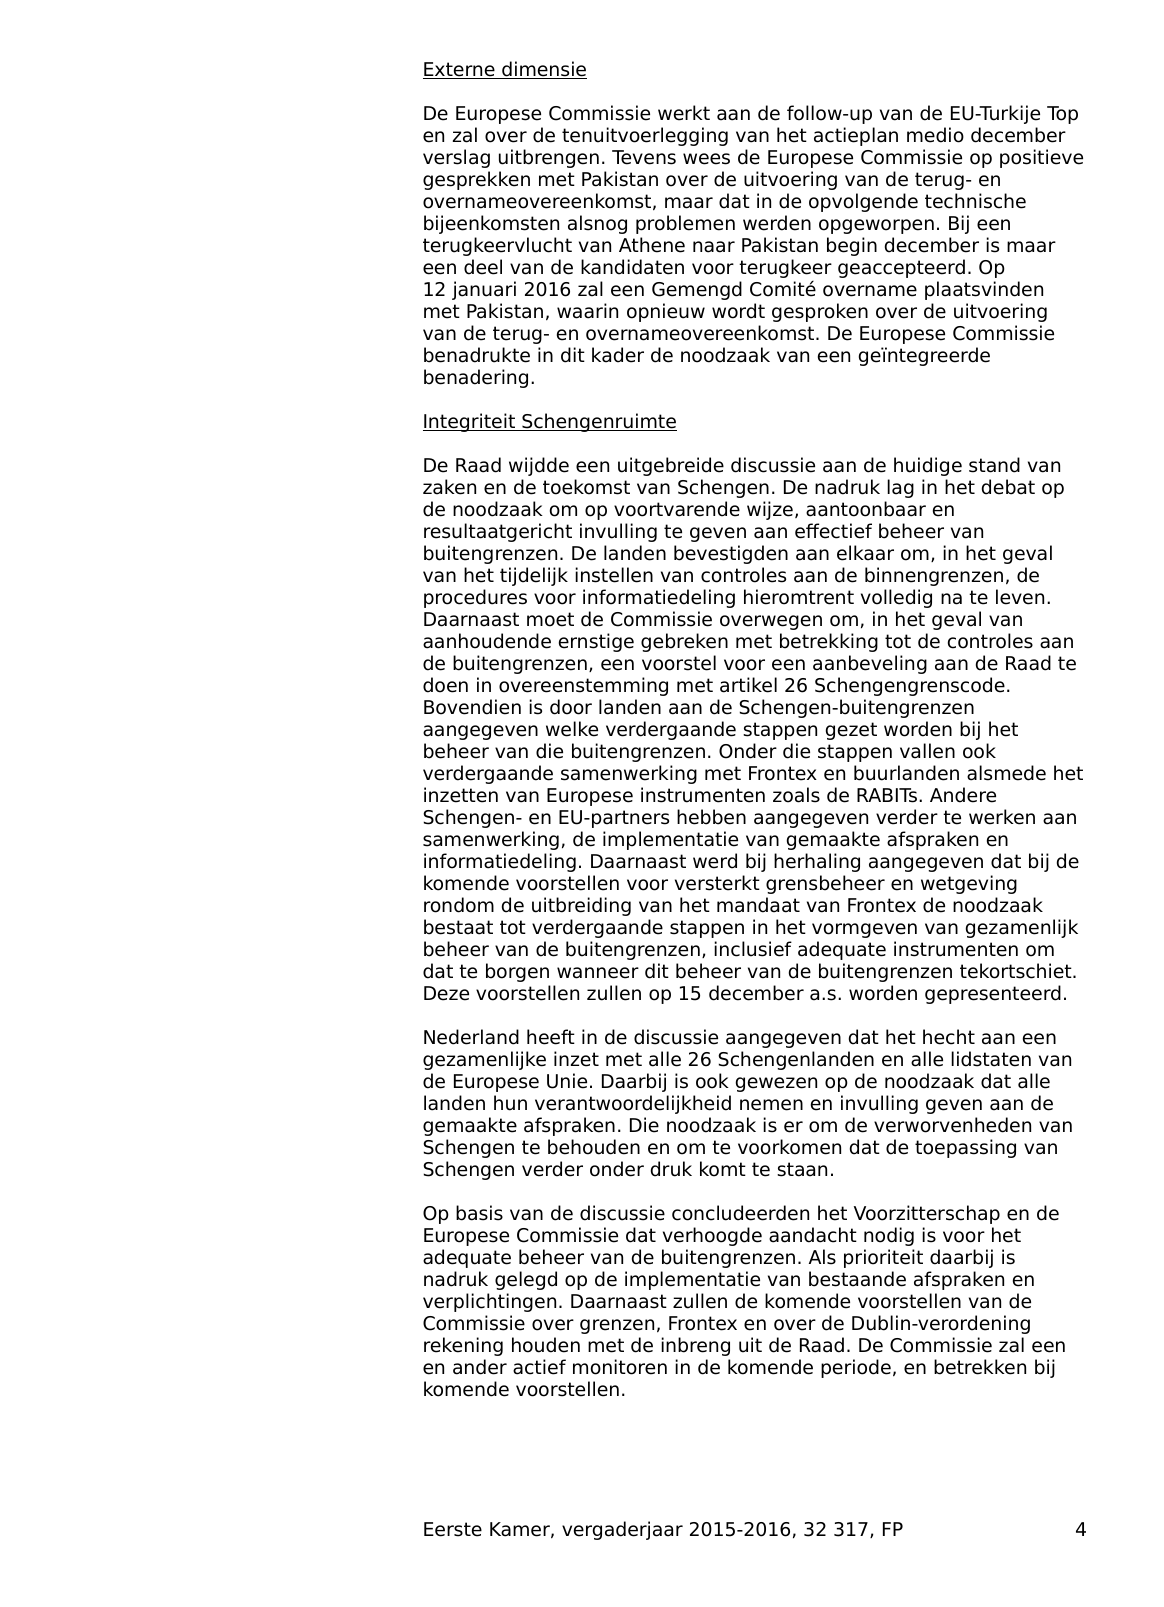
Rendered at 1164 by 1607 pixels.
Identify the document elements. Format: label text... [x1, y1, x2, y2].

text De Europese Commissie werkt aan de follow-up van de EU-Turkije Top en zal over de tenuitvoerlegging van het actieplan medio december verslag uitbrengen. Tevens wees de Europese Commissie op positieve gesprekken met Pakistan over de uitvoering van de terug- en overnameovereenkomst, maar dat in de opvolgende technische bijeenkomsten alsnog problemen werden opgeworpen. Bij een terugkeervlucht van Athene naar Pakistan begin december is maar een deel van de kandidaten voor terugkeer geaccepteerd. Op 12 januari 2016 zal een Gemengd Comité overname plaatsvinden met Pakistan, waarin opnieuw wordt gesproken over de uitvoering van de terug- en overnameovereenkomst. De Europese Commissie benadrukte in dit kader de noodzaak van een geïntegreerde benadering. [422, 103, 1087, 389]
text Op basis van de discussie concludeerden het Voorzitterschap en de Europese Commissie dat verhoogde aandacht nodig is voor het adequate beheer van de buitengrenzen. Als prioriteit daarbij is nadruk gelegd op de implementatie van bestaande afspraken en verplichtingen. Daarnaast zullen de komende voorstellen van de Commissie over grenzen, Frontex en over de Dublin-verordening rekening houden met de inbreng uit de Raad. De Commissie zal een en ander actief monitoren in de komende periode, en betrekken bij komende voorstellen. [422, 1203, 1087, 1401]
text Nederland heeft in de discussie aangegeven dat het hecht aan een gezamenlijke inzet met alle 26 Schengenlanden en alle lidstaten van de Europese Unie. Daarbij is ook gewezen op de noodzaak dat alle landen hun verantwoordelijkheid nemen en invulling geven aan de gemaakte afspraken. Die noodzaak is er om de verworvenheden van Schengen te behouden en om te voorkomen dat de toepassing van Schengen verder onder druk komt te staan. [422, 1027, 1087, 1181]
subtitle Integriteit Schengenruimte [422, 411, 1087, 433]
subtitle Externe dimensie [422, 59, 1087, 81]
text De Raad wijdde een uitgebreide discussie aan de huidige stand van zaken en de toekomst van Schengen. De nadruk lag in het debat op de noodzaak om op voortvarende wijze, aantoonbaar en resultaatgericht invulling te geven aan effectief beheer van buitengrenzen. De landen bevestigden aan elkaar om, in het geval van het tijdelijk instellen van controles aan de binnengrenzen, de procedures voor informatiedeling hieromtrent volledig na te leven. Daarnaast moet de Commissie overwegen om, in het geval van aanhoudende ernstige gebreken met betrekking tot de controles aan de buitengrenzen, een voorstel voor een aanbeveling aan de Raad te doen in overeenstemming met artikel 26 Schengengrenscode. Bovendien is door landen aan de Schengen-buitengrenzen aangegeven welke verdergaande stappen gezet worden bij het beheer van die buitengrenzen. Onder die stappen vallen ook verdergaande samenwerking met Frontex en buurlanden alsmede het inzetten van Europese instrumenten zoals de RABITs. Andere Schengen- en EU-partners hebben aangegeven verder te werken aan samenwerking, de implementatie van gemaakte afspraken en informatiedeling. Daarnaast werd bij herhaling aangegeven dat bij de komende voorstellen voor versterkt grensbeheer en wetgeving rondom de uitbreiding van het mandaat van Frontex de noodzaak bestaat tot verdergaande stappen in het vormgeven van gezamenlijk beheer van de buitengrenzen, inclusief adequate instrumenten om dat te borgen wanneer dit beheer van de buitengrenzen tekortschiet. Deze voorstellen zullen op 15 december a.s. worden gepresenteerd. [422, 455, 1087, 1005]
